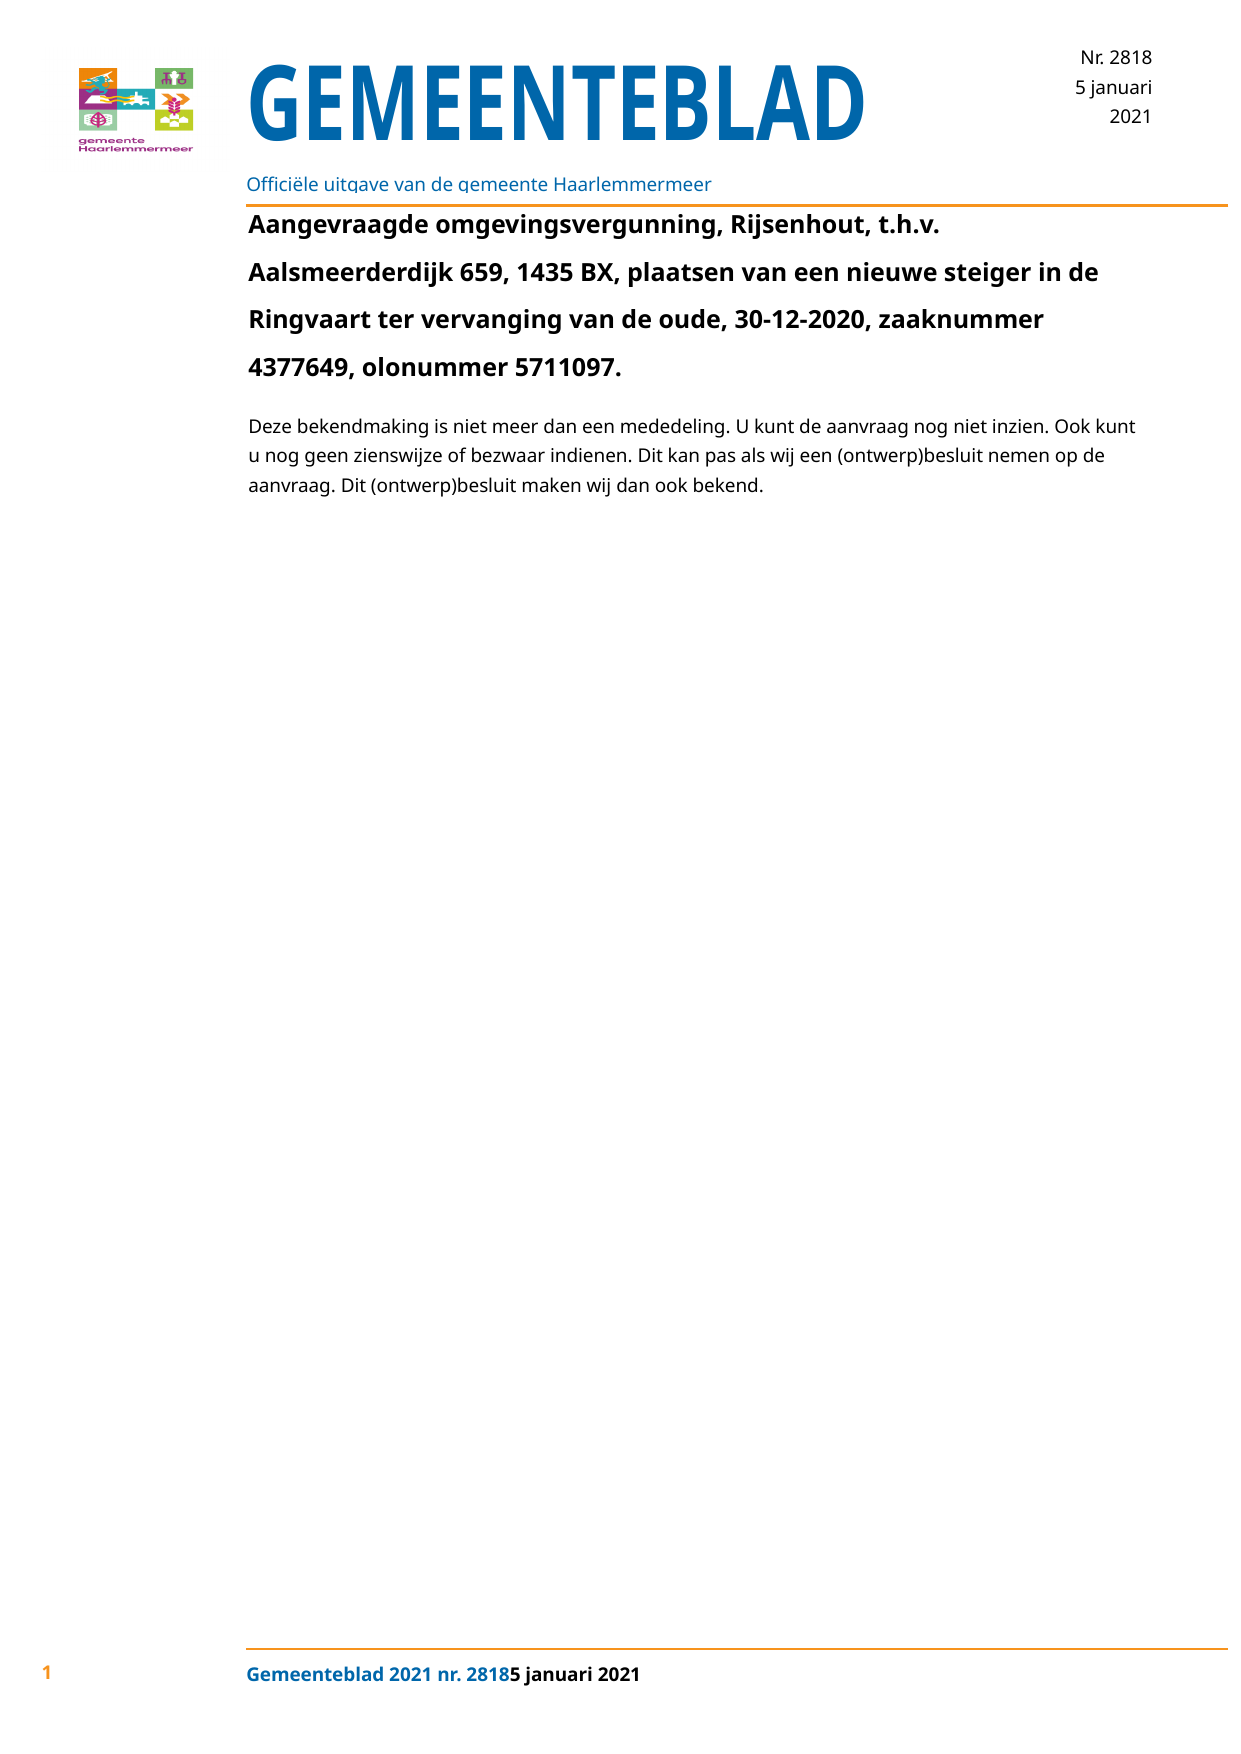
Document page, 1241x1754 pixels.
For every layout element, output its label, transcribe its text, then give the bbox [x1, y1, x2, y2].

text Aangevraagde omgevingsvergunning, Rijsenhout, t.h.v. Aalsmeerderdijk 659, 1435 BX, plaatsen van een nieuwe steiger in de Ringvaart ter vervanging van de oude, 30-12-2020, zaaknummer 4377649, olonummer 5711097. [248, 207, 1152, 384]
picture [41, 47, 231, 172]
text Deze bekendmaking is niet meer dan een mededeling. U kunt de aanvraag nog niet inzien. Ook kunt u nog geen zienswijze of bezwaar indienen. Dit kan pas als wij een (ontwerp)besluit nemen op de aanvraag. Dit (ontwerp)besluit maken wij dan ook bekend. [248, 413, 1152, 498]
